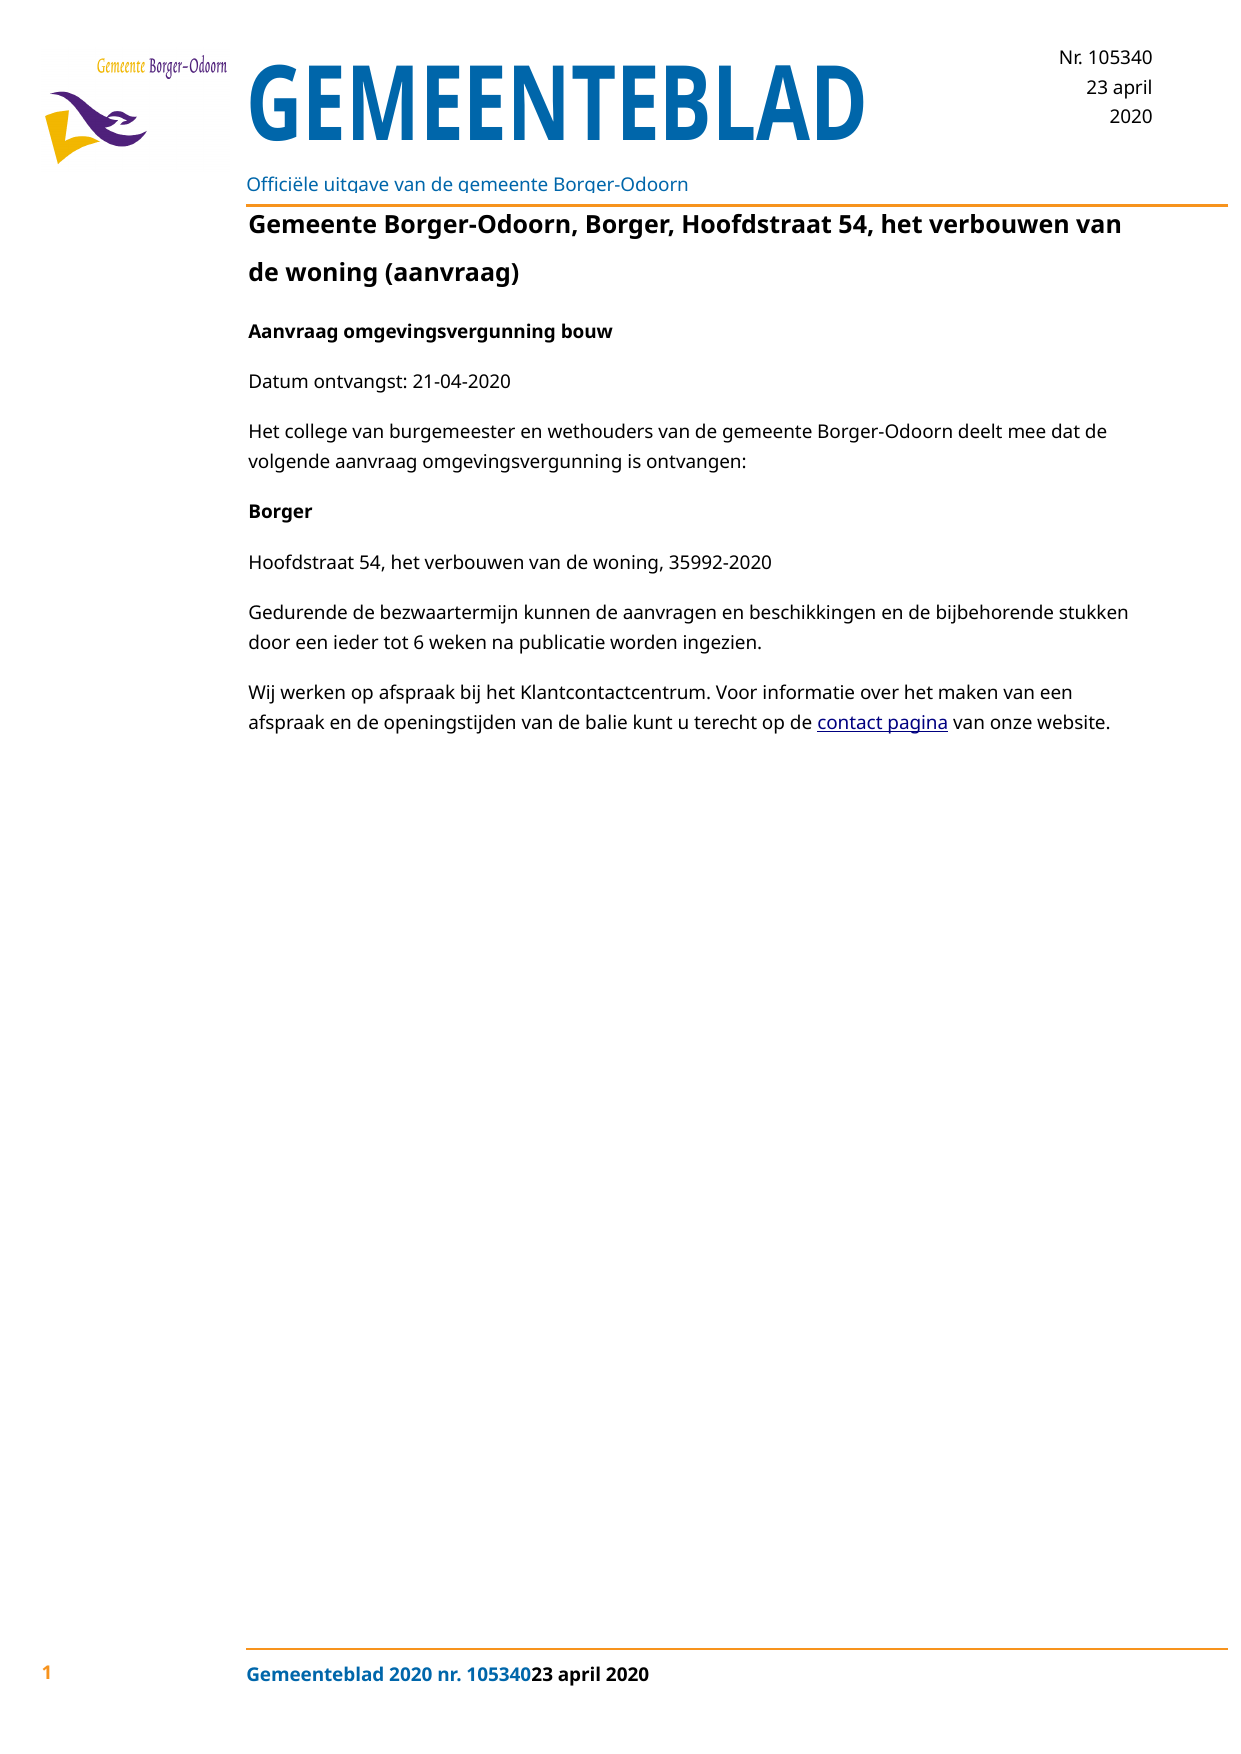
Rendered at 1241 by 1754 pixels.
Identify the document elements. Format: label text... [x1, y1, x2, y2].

text Borger [248, 499, 1152, 524]
text Wij werken op afspraak bij het Klantcontactcentrum. Voor informatie over het maken van een afspraak en de openingstijden van de balie kunt u terecht op de contact pagina van onze website. [248, 679, 1152, 735]
text Aanvraag omgevingsvergunning bouw [248, 318, 1152, 344]
picture [41, 47, 231, 172]
text Het college van burgemeester en wethouders van de gemeente Borger-Odoorn deelt mee dat de volgende aanvraag omgevingsvergunning is ontvangen: [248, 419, 1152, 474]
text Datum ontvangst: 21-04-2020 [248, 368, 1152, 394]
text Gedurende de bezwaartermijn kunnen de aanvragen en beschikkingen en de bijbehorende stukken door een ieder tot 6 weken na publicatie worden ingezien. [248, 599, 1152, 655]
text Hoofdstraat 54, het verbouwen van de woning, 35992-2020 [248, 549, 1152, 575]
text Gemeente Borger-Odoorn, Borger, Hoofdstraat 54, het verbouwen van de woning (aanvraag) [248, 207, 1152, 288]
